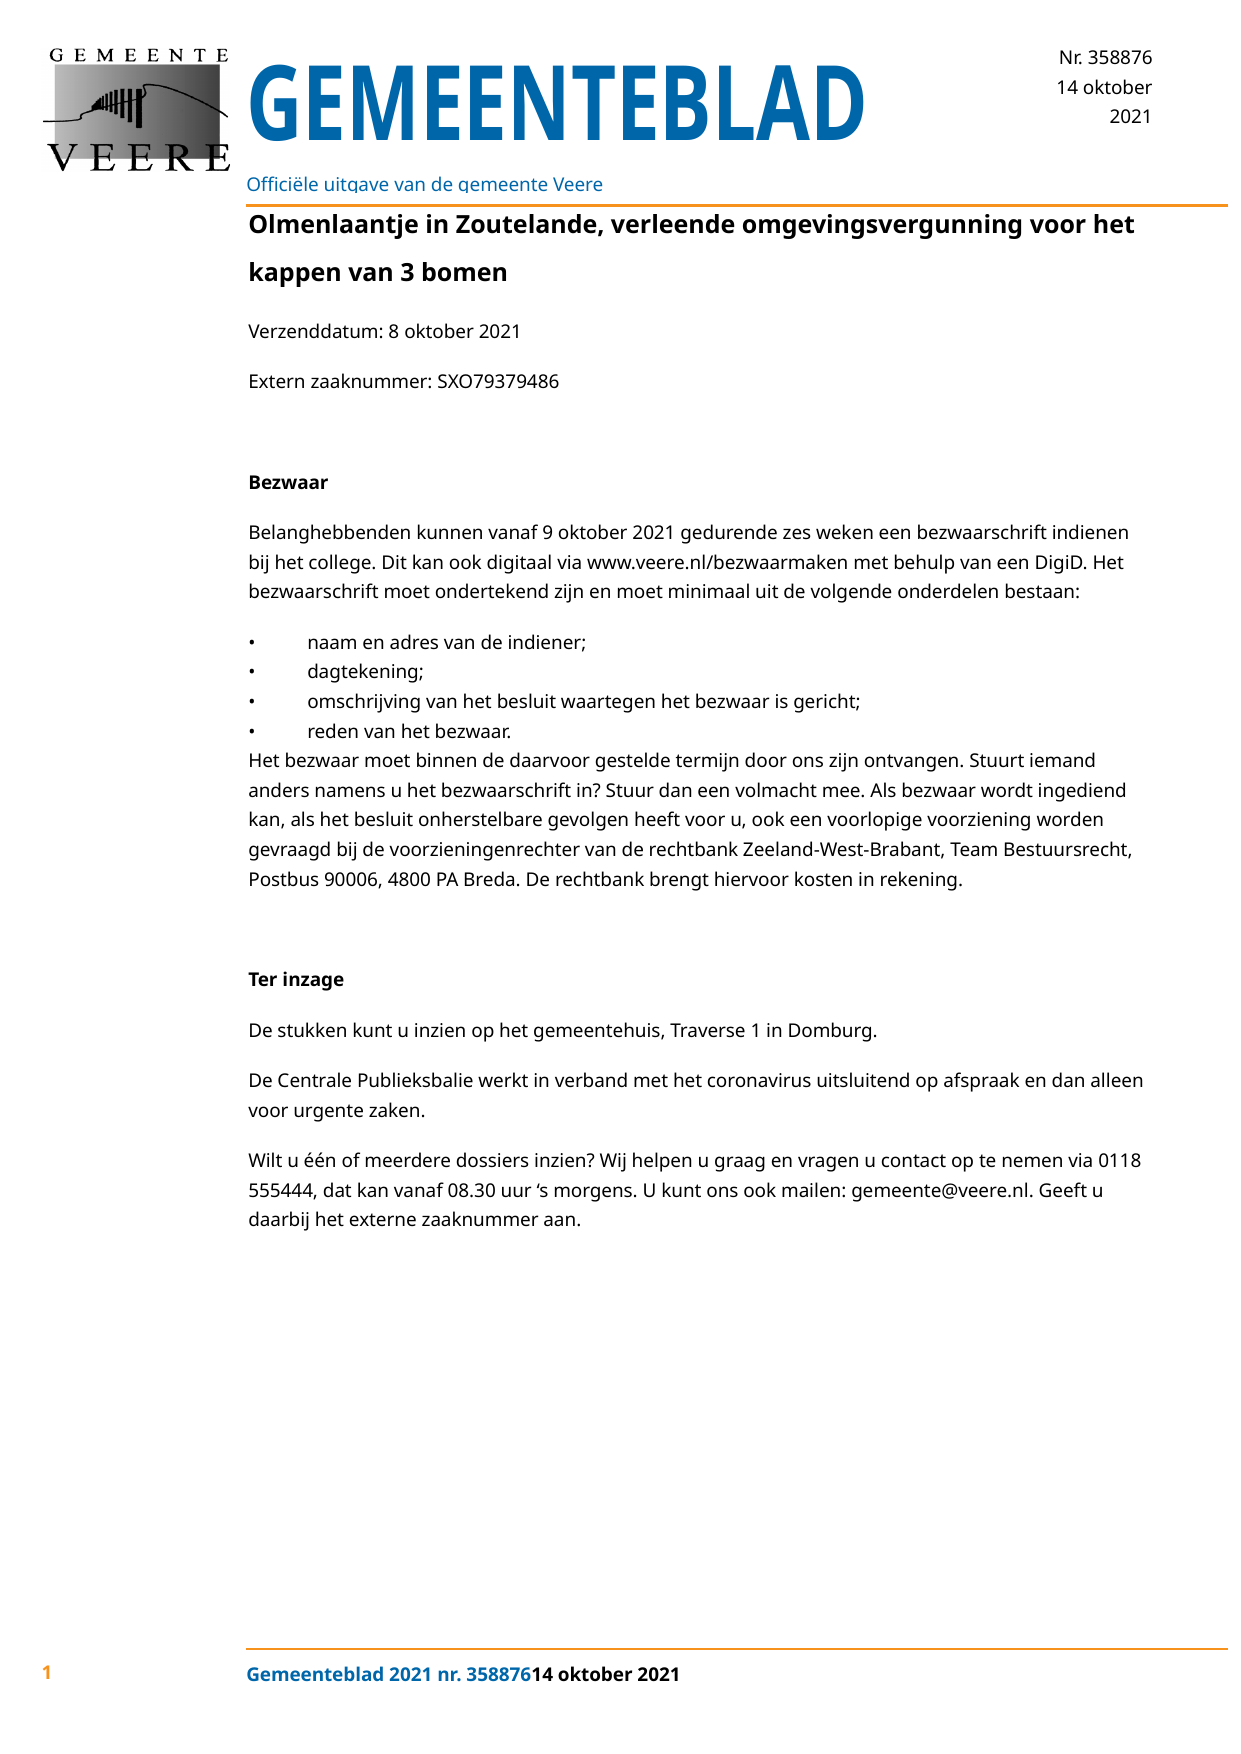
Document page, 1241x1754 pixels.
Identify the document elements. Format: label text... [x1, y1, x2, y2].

list omschrijving van het besluit waartegen het bezwaar is gericht; [248, 688, 1152, 714]
text De stukken kunt u inzien op het gemeentehuis, Traverse 1 in Domburg. [248, 1017, 1152, 1043]
text Bezwaar [248, 469, 1152, 495]
text Het bezwaar moet binnen de daarvoor gestelde termijn door ons zijn ontvangen. Stuurt iemand anders namens u het bezwaarschrift in? Stuur dan een volmacht mee. Als bezwaar wordt ingediend kan, als het besluit onherstelbare gevolgen heeft voor u, ook een voorlopige voorziening worden gevraagd bij de voorzieningenrechter van de rechtbank Zeeland-West-Brabant, Team Bestuursrecht, Postbus 90006, 4800 PA Breda. De rechtbank brengt hiervoor kosten in rekening. [248, 747, 1152, 892]
text Wilt u één of meerdere dossiers inzien? Wij helpen u graag en vragen u contact op te nemen via 0118 555444, dat kan vanaf 08.30 uur ‘s morgens. U kunt ons ook mailen: gemeente@veere.nl. Geeft u daarbij het externe zaaknummer aan. [248, 1147, 1152, 1232]
text Extern zaaknummer: SXO79379486 [248, 368, 1152, 394]
list reden van het bezwaar. [248, 718, 1152, 744]
text Olmenlaantje in Zoutelande, verleende omgevingsvergunning voor het kappen van 3 bomen [248, 207, 1152, 288]
list naam en adres van de indiener; [248, 629, 1152, 655]
text Belanghebbenden kunnen vanaf 9 oktober 2021 gedurende zes weken een bezwaarschrift indienen bij het college. Dit kan ook digitaal via www.veere.nl/bezwaarmaken met behulp van een DigiD. Het bezwaarschrift moet ondertekend zijn en moet minimaal uit de volgende onderdelen bestaan: [248, 519, 1152, 604]
text Ter inzage [248, 967, 1152, 992]
text De Centrale Publieksbalie werkt in verband met het coronavirus uitsluitend op afspraak en dan alleen voor urgente zaken. [248, 1067, 1152, 1123]
picture [41, 47, 231, 172]
text Verzenddatum: 8 oktober 2021 [248, 318, 1152, 344]
list dagtekening; [248, 659, 1152, 684]
